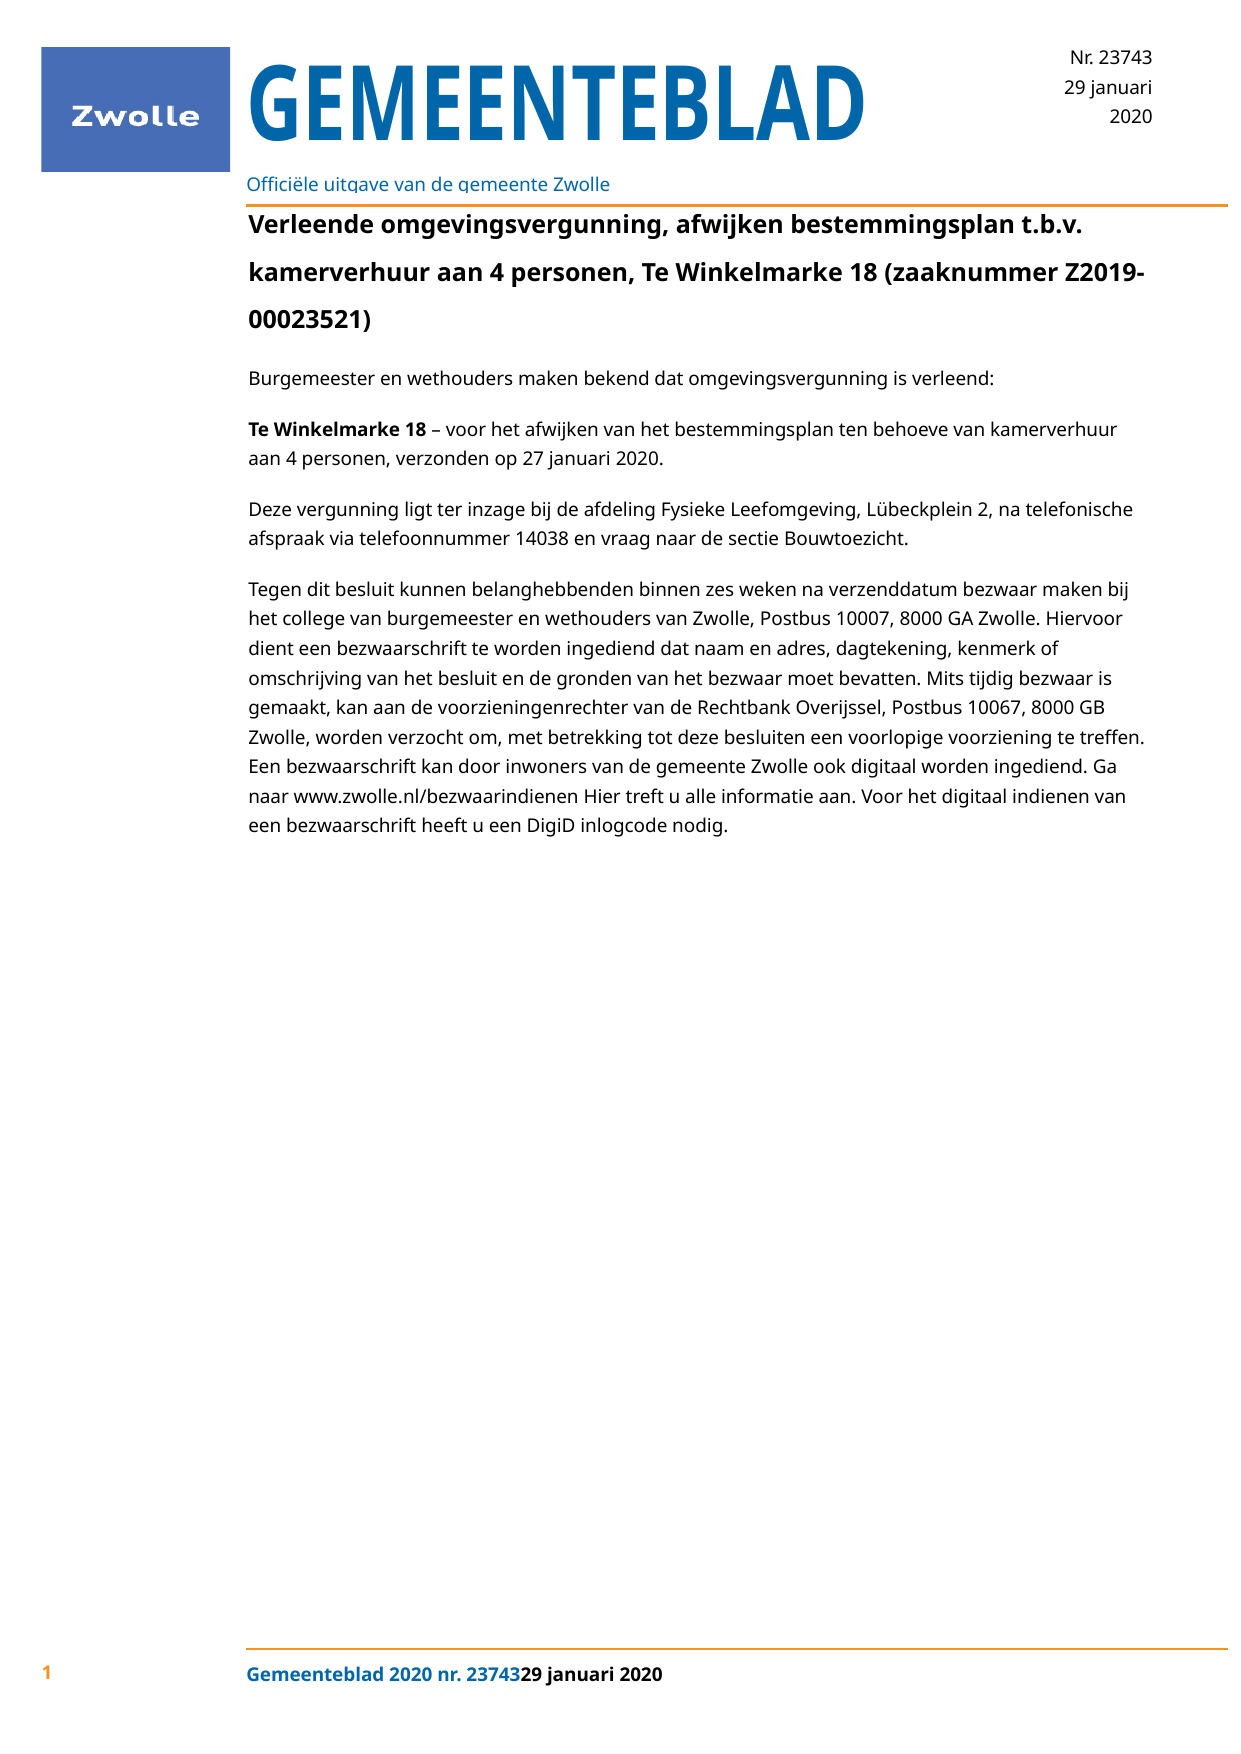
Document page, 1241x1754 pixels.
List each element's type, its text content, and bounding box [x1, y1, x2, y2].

text Te Winkelmarke 18 – voor het afwijken van het bestemmingsplan ten behoeve van kamerverhuur aan 4 personen, verzonden op 27 januari 2020. [248, 416, 1152, 471]
text Tegen dit besluit kunnen belanghebbenden binnen zes weken na verzenddatum bezwaar maken bij het college van burgemeester en wethouders van Zwolle, Postbus 10007, 8000 GA Zwolle. Hiervoor dient een bezwaarschrift te worden ingediend dat naam en adres, dagtekening, kenmerk of omschrijving van het besluit en de gronden van het bezwaar moet bevatten. Mits tijdig bezwaar is gemaakt, kan aan de voorzieningenrechter van de Rechtbank Overijssel, Postbus 10067, 8000 GB Zwolle, worden verzocht om, met betrekking tot deze besluiten een voorlopige voorziening te treffen. Een bezwaarschrift kan door inwoners van de gemeente Zwolle ook digitaal worden ingediend. Ga naar www.zwolle.nl/bezwaarindienen Hier treft u alle informatie aan. Voor het digitaal indienen van een bezwaarschrift heeft u een DigiD inlogcode nodig. [248, 576, 1152, 838]
text Deze vergunning ligt ter inzage bij de afdeling Fysieke Leefomgeving, Lübeckplein 2, na telefonische afspraak via telefoonnummer 14038 en vraag naar de sectie Bouwtoezicht. [248, 496, 1152, 551]
text Verleende omgevingsvergunning, afwijken bestemmingsplan t.b.v. kamerverhuur aan 4 personen, Te Winkelmarke 18 (zaaknummer Z2019-00023521) [248, 207, 1152, 336]
text Burgemeester en wethouders maken bekend dat omgevingsvergunning is verleend: [248, 366, 1152, 391]
picture [41, 47, 231, 172]
